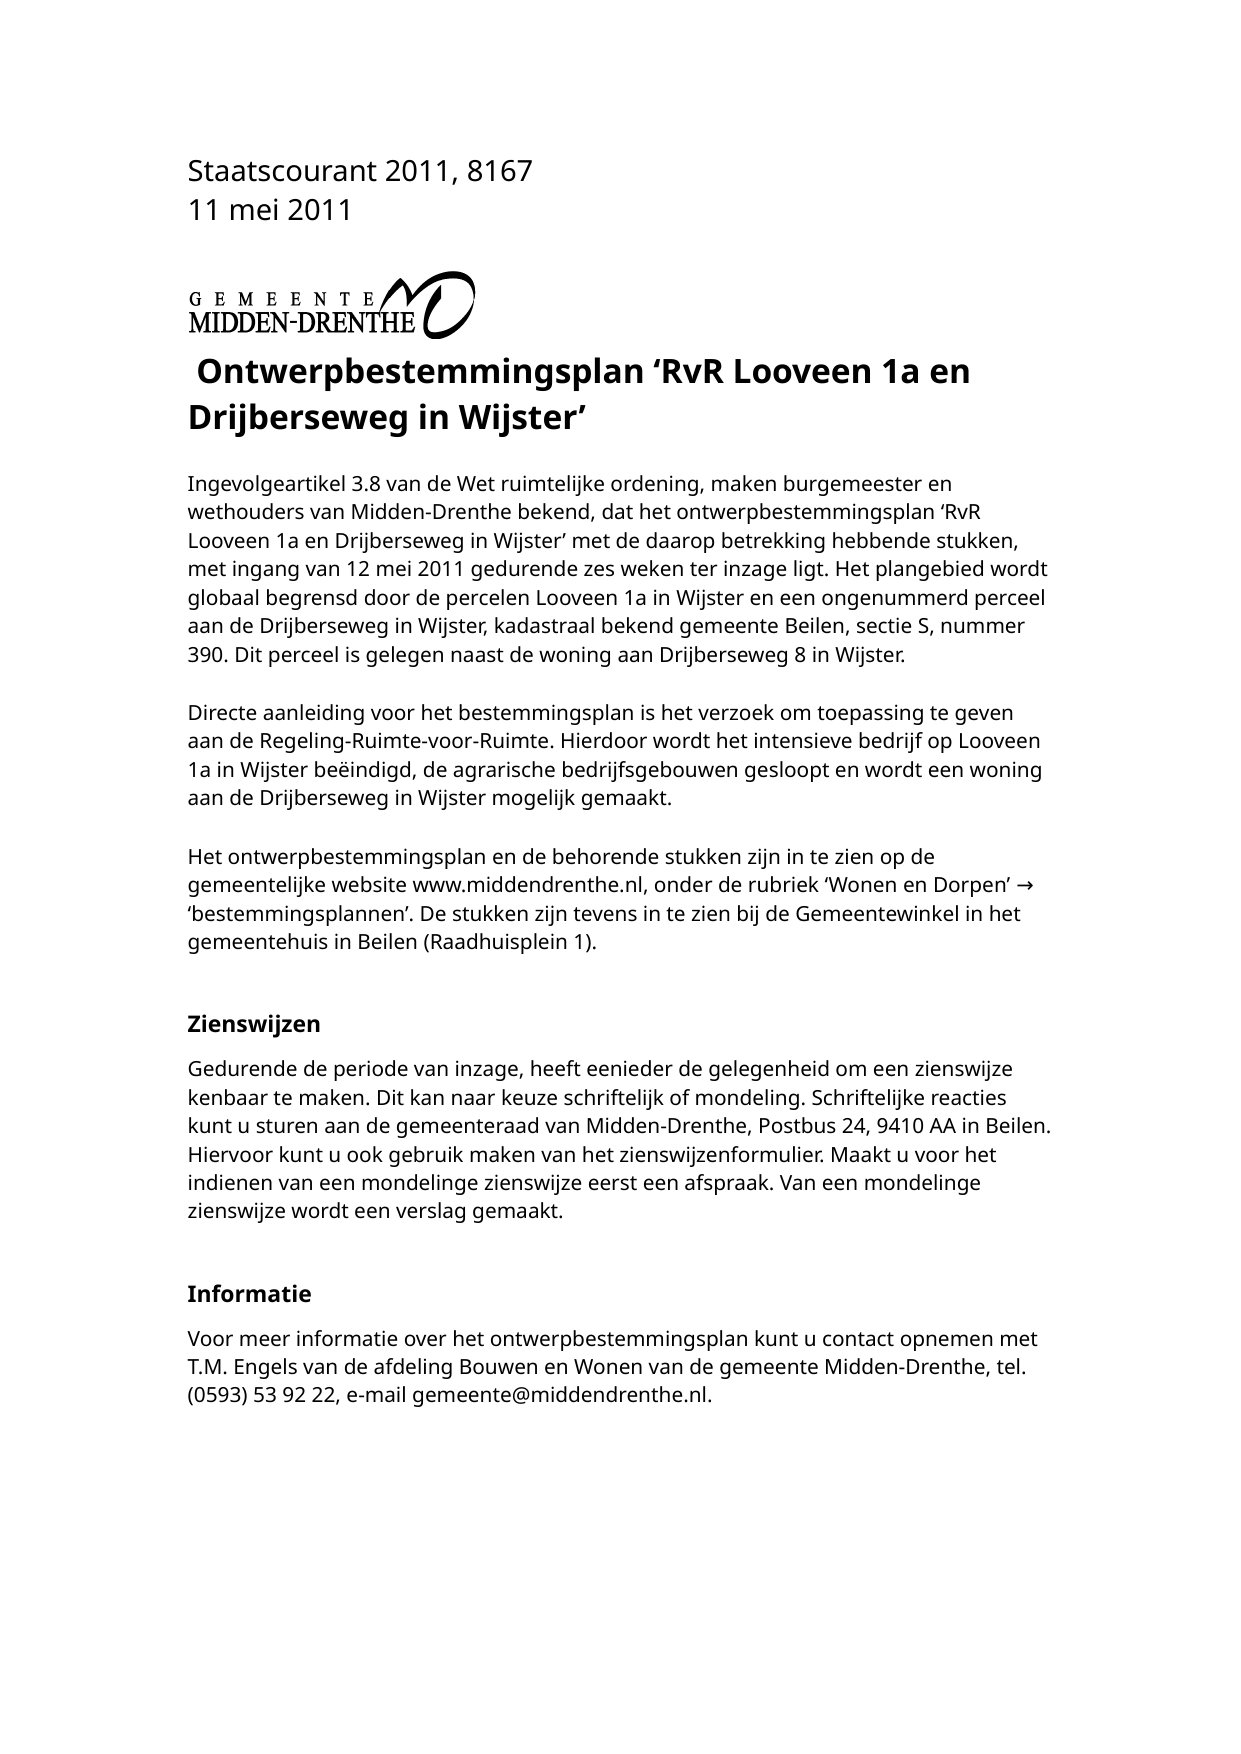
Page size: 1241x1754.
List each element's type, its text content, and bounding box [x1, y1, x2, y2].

subtitle Zienswijzen [187, 1008, 1053, 1039]
text Directe aanleiding voor het bestemmingsplan is het verzoek om toepassing te geven aan de Regeling-Ruimte-voor-Ruimte. Hierdoor wordt het intensieve bedrijf op Looveen 1a in Wijster beëindigd, de agrarische bedrijfsgebouwen gesloopt en wordt een woning aan de Drijberseweg in Wijster mogelijk gemaakt. [187, 698, 1053, 812]
text Ingevolgeartikel 3.8 van de Wet ruimtelijke ordening, maken burgemeester en wethouders van Midden-Drenthe bekend, dat het ontwerpbestemmingsplan ‘RvR Looveen 1a en Drijberseweg in Wijster’ met de daarop betrekking hebbende stukken, met ingang van 12 mei 2011 gedurende zes weken ter inzage ligt. Het plangebied wordt globaal begrensd door de percelen Looveen 1a in Wijster en een ongenummerd perceel aan de Drijberseweg in Wijster, kadastraal bekend gemeente Beilen, sectie S, nummer 390. Dit perceel is gelegen naast de woning aan Drijberseweg 8 in Wijster. [187, 469, 1053, 668]
text Het ontwerpbestemmingsplan en de behorende stukken zijn in te zien op de gemeentelijke website www.middendrenthe.nl, onder de rubriek ‘Wonen en Dorpen’ → ‘bestemmingsplannen’. De stukken zijn tevens in te zien bij de Gemeentewinkel in het gemeentehuis in Beilen (Raadhuisplein 1). [187, 842, 1053, 956]
subtitle Informatie [187, 1277, 1053, 1309]
text Gedurende de periode van inzage, heeft eenieder de gelegenheid om een zienswijze kenbaar te maken. Dit kan naar keuze schriftelijk of mondeling. Schriftelijke reacties kunt u sturen aan de gemeenteraad van Midden-Drenthe, Postbus 24, 9410 AA in Beilen. Hiervoor kunt u ook gebruik maken van het zienswijzenformulier. Maakt u voor het indienen van een mondelinge zienswijze eerst een afspraak. Van een mondelinge zienswijze wordt een verslag gemaakt. [187, 1054, 1053, 1225]
subtitle Ontwerpbestemmingsplan ‘RvR Looveen 1a en Drijberseweg in Wijster’ [187, 271, 1053, 439]
text Voor meer informatie over het ontwerpbestemmingsplan kunt u contact opnemen met T.M. Engels van de afdeling Bouwen en Wonen van de gemeente Midden-Drenthe, tel. (0593) 53 92 22, e-mail gemeente@middendrenthe.nl. [187, 1324, 1053, 1409]
text Staatscourant 2011, 8167 [187, 150, 1053, 190]
picture [187, 258, 490, 348]
text 11 mei 2011 [187, 190, 1053, 229]
